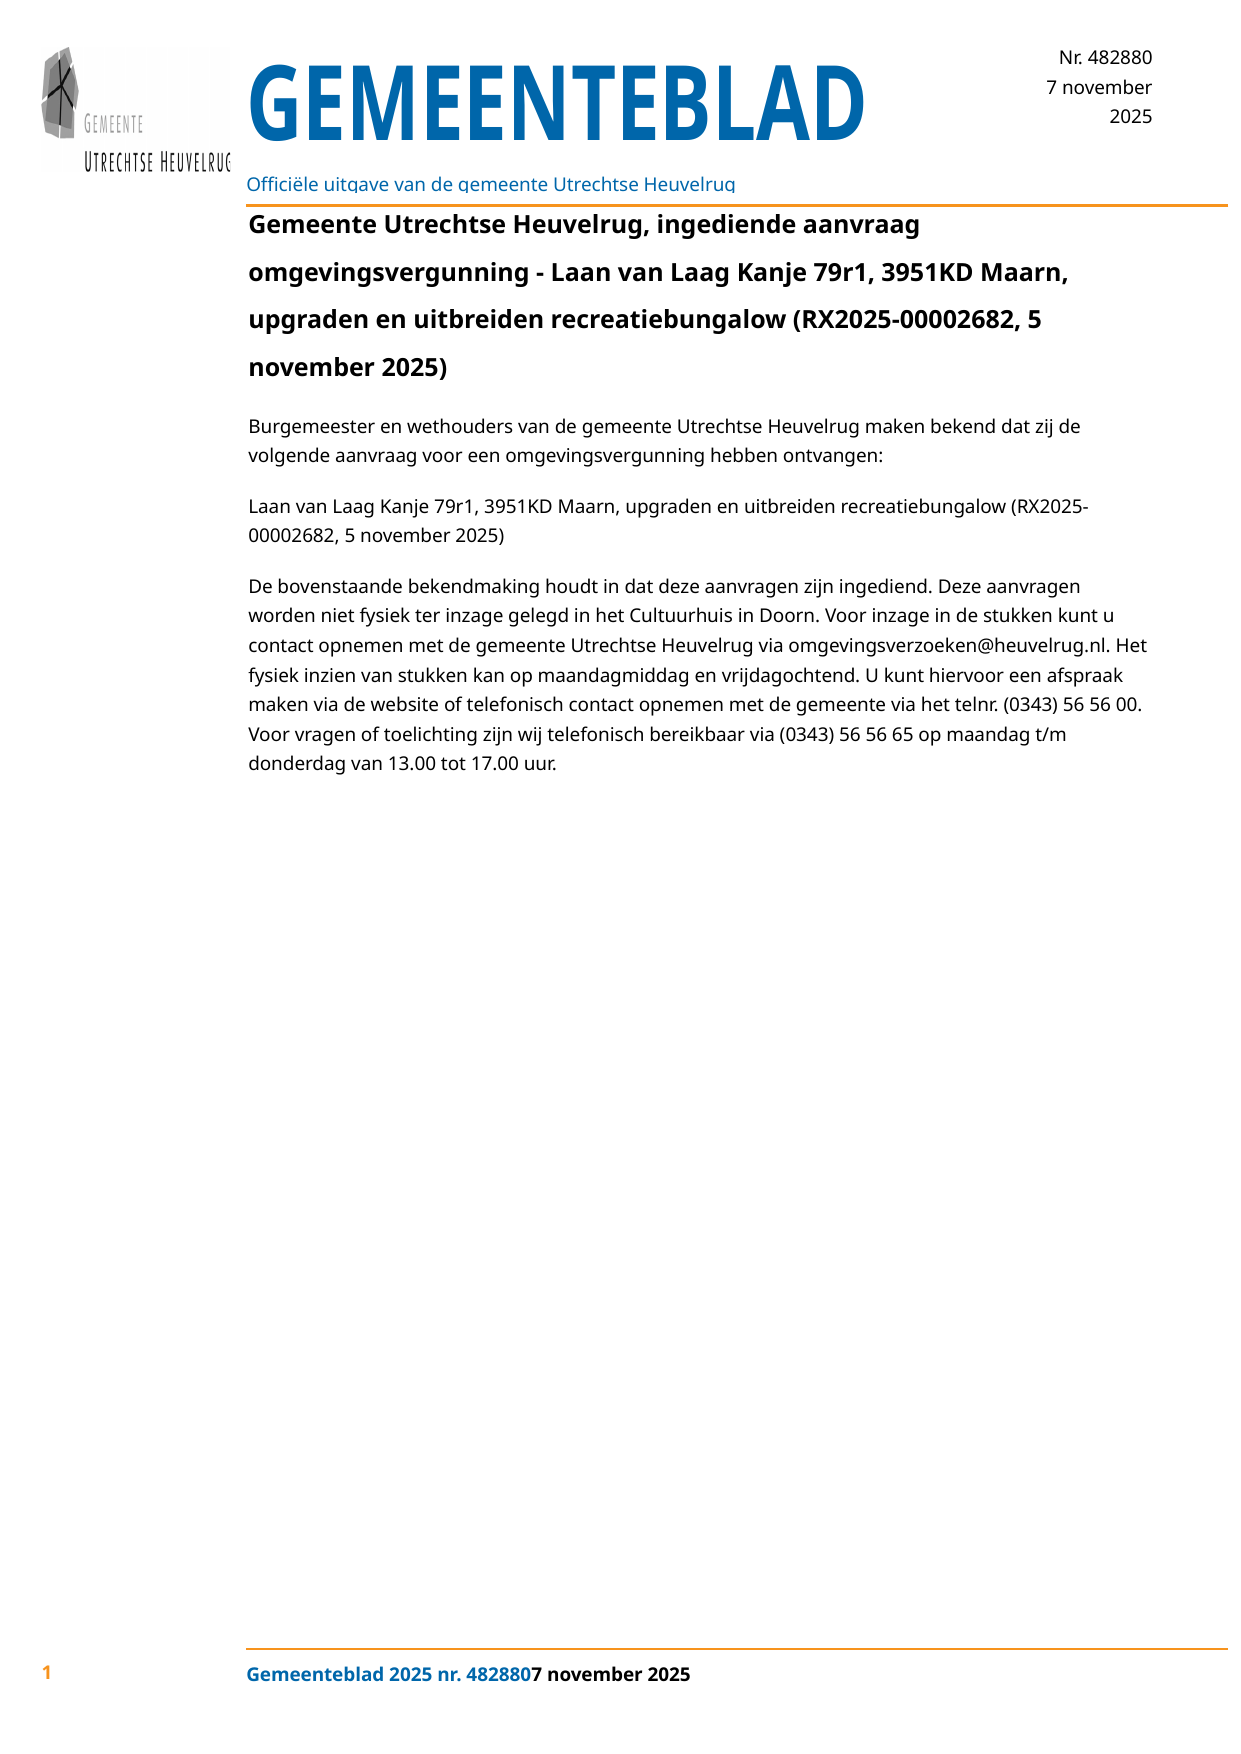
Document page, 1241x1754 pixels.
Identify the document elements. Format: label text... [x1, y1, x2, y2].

text De bovenstaande bekendmaking houdt in dat deze aanvragen zijn ingediend. Deze aanvragen worden niet fysiek ter inzage gelegd in het Cultuurhuis in Doorn. Voor inzage in de stukken kunt u contact opnemen met de gemeente Utrechtse Heuvelrug via omgevingsverzoeken@heuvelrug.nl. Het fysiek inzien van stukken kan op maandagmiddag en vrijdagochtend. U kunt hiervoor een afspraak maken via de website of telefonisch contact opnemen met de gemeente via het telnr. (0343) 56 56 00. Voor vragen of toelichting zijn wij telefonisch bereikbaar via (0343) 56 56 65 op maandag t/m donderdag van 13.00 tot 17.00 uur. [248, 573, 1152, 776]
picture [41, 47, 231, 172]
text Burgemeester en wethouders van de gemeente Utrechtse Heuvelrug maken bekend dat zij de volgende aanvraag voor een omgevingsvergunning hebben ontvangen: [248, 413, 1152, 468]
text Gemeente Utrechtse Heuvelrug, ingediende aanvraag omgevingsvergunning - Laan van Laag Kanje 79r1, 3951KD Maarn, upgraden en uitbreiden recreatiebungalow (RX2025-00002682, 5 november 2025) [248, 207, 1152, 384]
text Laan van Laag Kanje 79r1, 3951KD Maarn, upgraden en uitbreiden recreatiebungalow (RX2025-00002682, 5 november 2025) [248, 493, 1152, 548]
